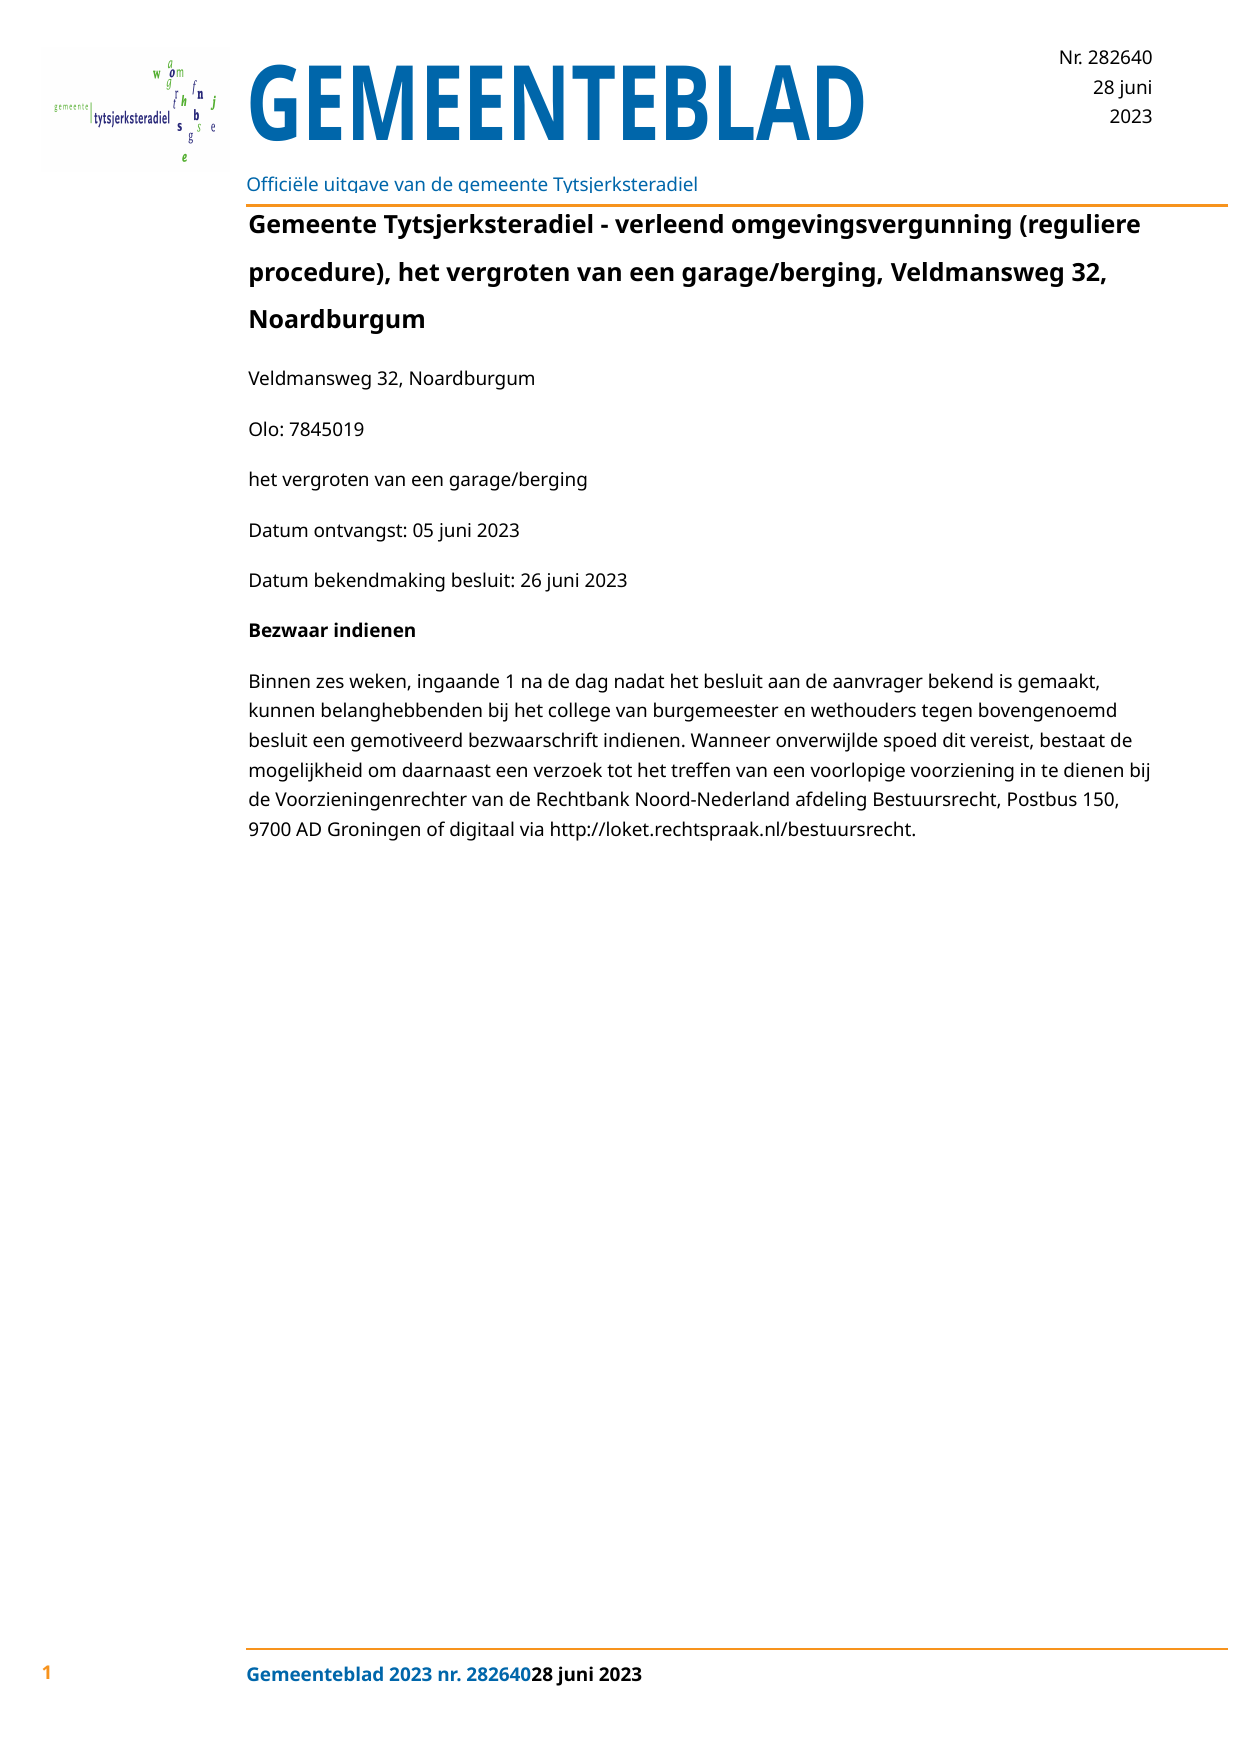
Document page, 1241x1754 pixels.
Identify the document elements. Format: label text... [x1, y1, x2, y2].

text Datum bekendmaking besluit: 26 juni 2023 [248, 567, 1152, 593]
picture [41, 47, 231, 172]
text het vergroten van een garage/berging [248, 466, 1152, 492]
text Gemeente Tytsjerksteradiel - verleend omgevingsvergunning (reguliere procedure), het vergroten van een garage/berging, Veldmansweg 32, Noardburgum [248, 207, 1152, 336]
text Bezwaar indienen [248, 618, 1152, 643]
text Veldmansweg 32, Noardburgum [248, 366, 1152, 391]
text Olo: 7845019 [248, 416, 1152, 442]
text Binnen zes weken, ingaande 1 na de dag nadat het besluit aan de aanvrager bekend is gemaakt, kunnen belanghebbenden bij het college van burgemeester en wethouders tegen bovengenoemd besluit een gemotiveerd bezwaarschrift indienen. Wanneer onverwijlde spoed dit vereist, bestaat de mogelijkheid om daarnaast een verzoek tot het treffen van een voorlopige voorziening in te dienen bij de Voorzieningenrechter van de Rechtbank Noord-Nederland afdeling Bestuursrecht, Postbus 150, 9700 AD Groningen of digitaal via http://loket.rechtspraak.nl/bestuursrecht. [248, 668, 1152, 842]
text Datum ontvangst: 05 juni 2023 [248, 517, 1152, 542]
